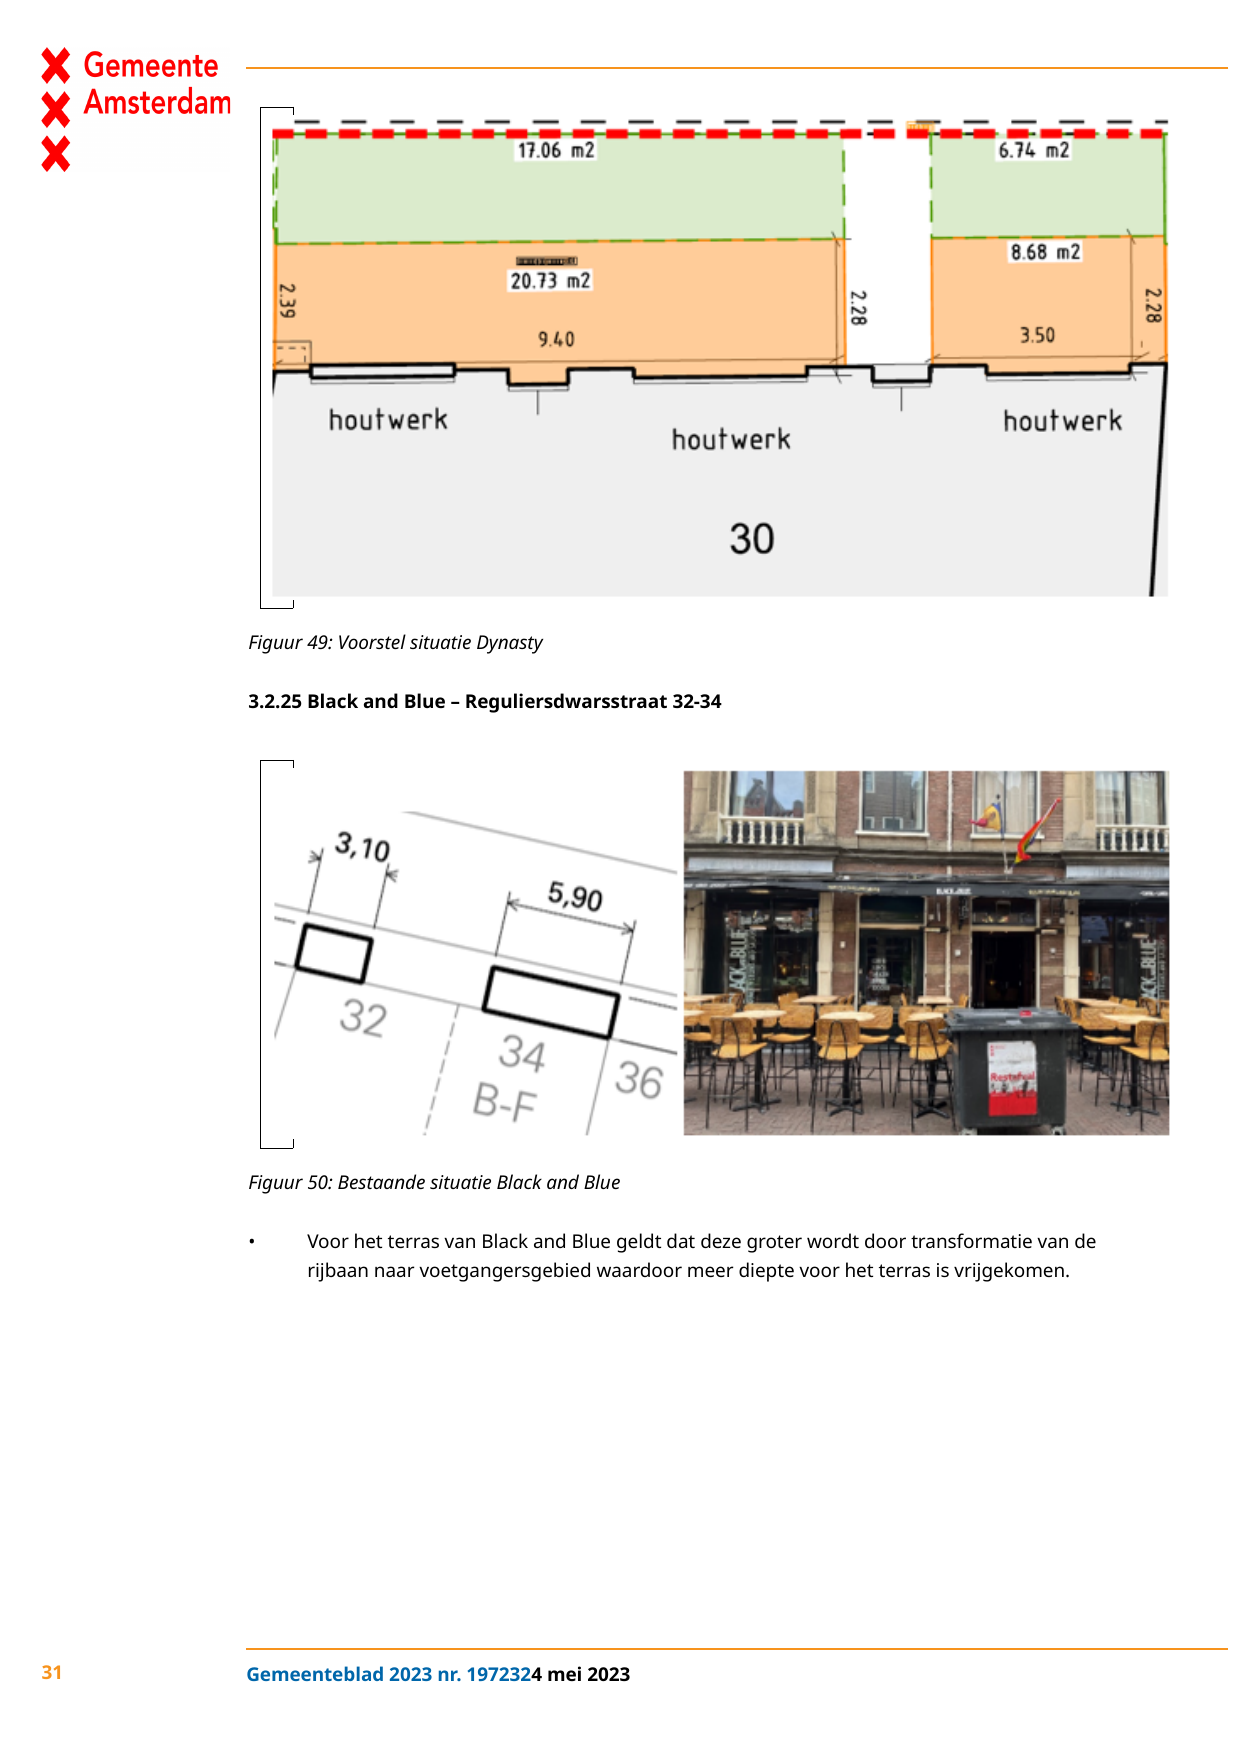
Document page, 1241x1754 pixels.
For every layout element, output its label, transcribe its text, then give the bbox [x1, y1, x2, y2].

list Voor het terras van Black and Blue geldt dat deze groter wordt door transformatie van de rijbaan naar voetgangersgebied waardoor meer diepte voor het terras is vrijgekomen. [248, 1228, 1152, 1283]
picture [268, 768, 1173, 1139]
picture [41, 47, 231, 172]
text 3.2.25 Black and Blue – Reguliersdwarsstraat 32-34 [248, 689, 1152, 714]
picture [268, 115, 1173, 600]
text Figuur 50: Bestaande situatie Black and Blue [248, 1169, 1152, 1195]
text Figuur 49: Voorstel situatie Dynasty [248, 629, 1152, 655]
